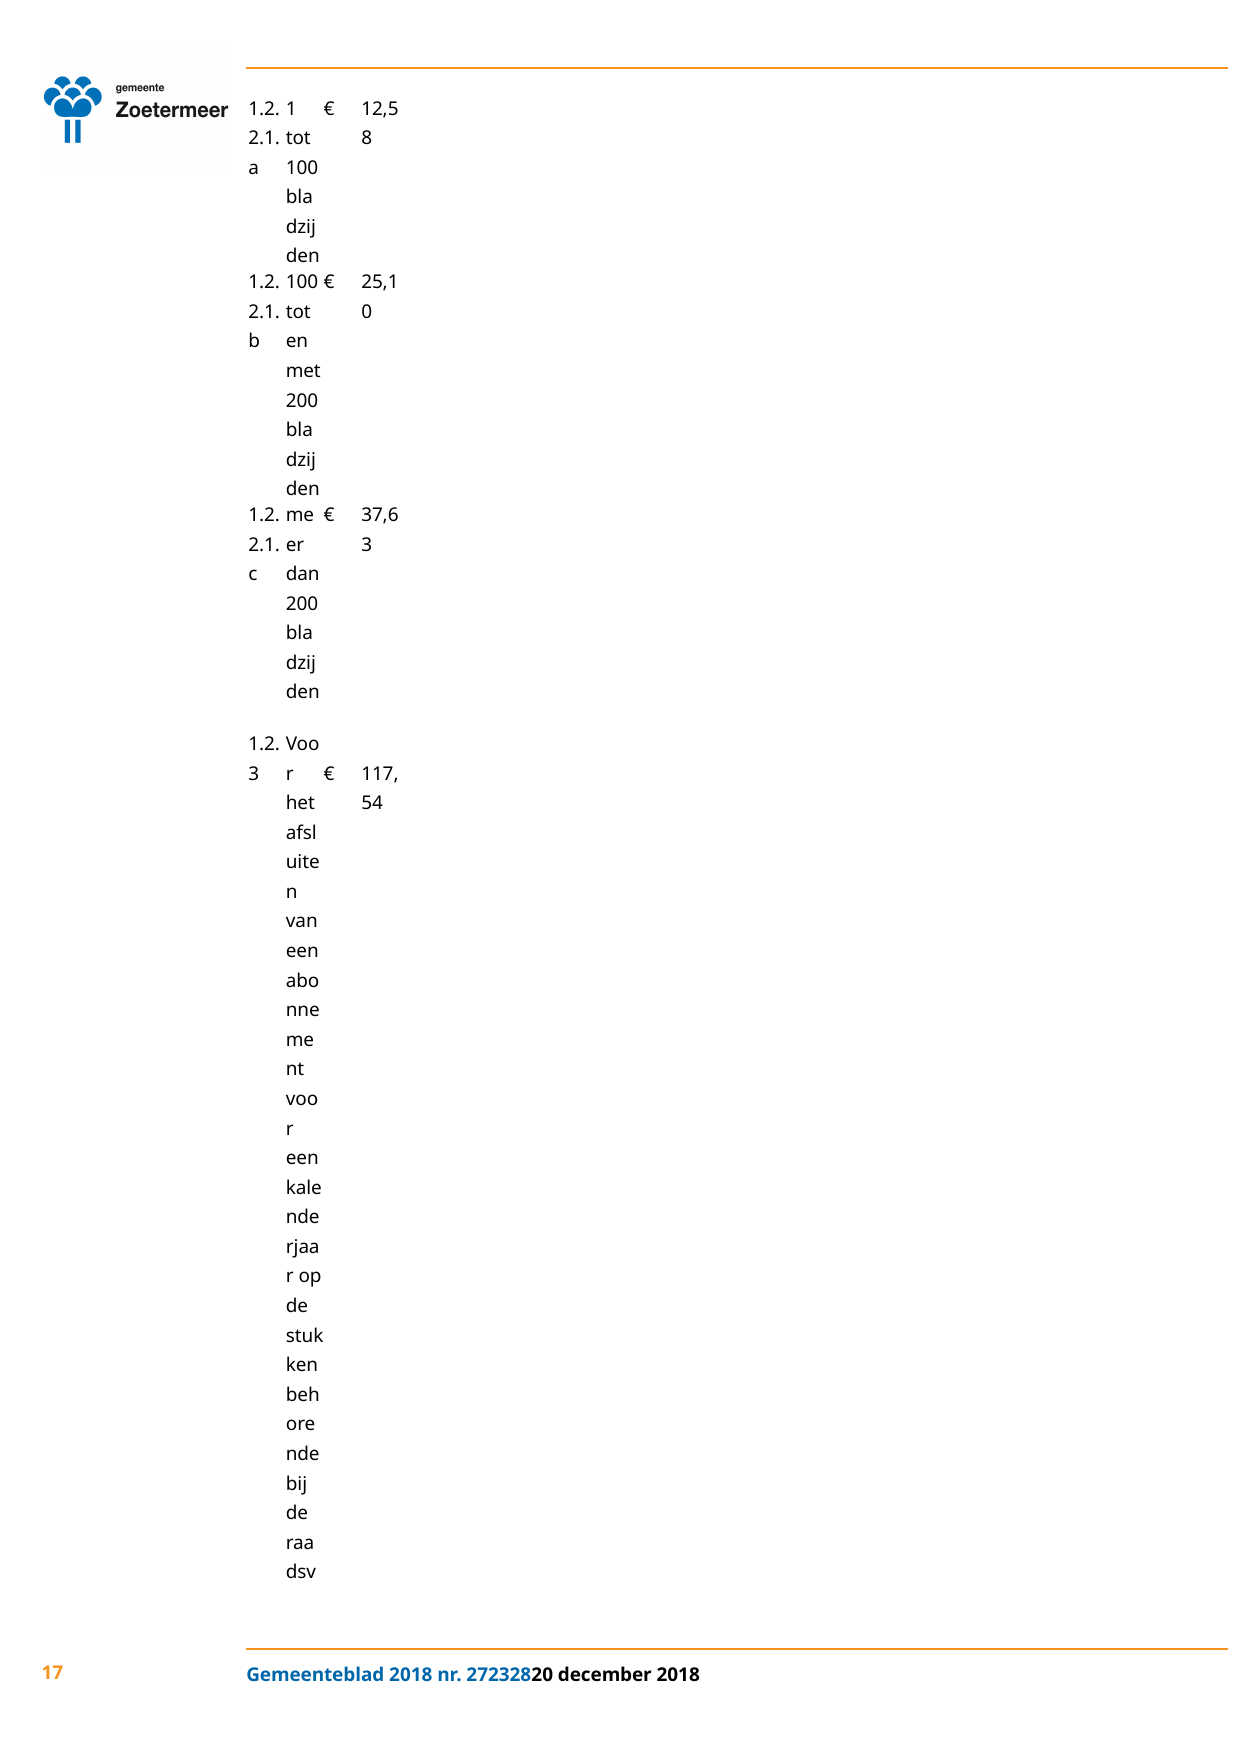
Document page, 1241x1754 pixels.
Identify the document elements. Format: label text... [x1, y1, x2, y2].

table_cell € [323, 269, 361, 501]
table_cell € [323, 95, 361, 268]
table_cell [323, 705, 361, 730]
table_cell 25,10 [361, 269, 398, 501]
table_cell Voor het afsluiten van een abonnement voor een kalenderjaar op de stukken behorende bij de raadsv [286, 730, 323, 1584]
table_cell 1.2.2.1.b [248, 269, 286, 501]
table_cell 37,63 [361, 501, 398, 704]
table_cell € [323, 730, 361, 1584]
table_cell meer dan 200 bladzijden [286, 501, 323, 704]
table_cell 1.2.2.1.a [248, 95, 286, 268]
table_cell [361, 705, 398, 730]
table_cell [286, 705, 323, 730]
table_cell 117,54 [361, 730, 398, 1584]
table_cell 1.2.2.1.c [248, 501, 286, 704]
table_cell 1.2.3 [248, 730, 286, 1584]
table_cell € [323, 501, 361, 704]
table_cell 100 tot en met 200 bladzijden [286, 269, 323, 501]
table_cell 1 tot 100 bladzijden [286, 95, 323, 268]
picture [41, 47, 231, 172]
table_cell [248, 705, 286, 730]
table_cell 12,58 [361, 95, 398, 268]
